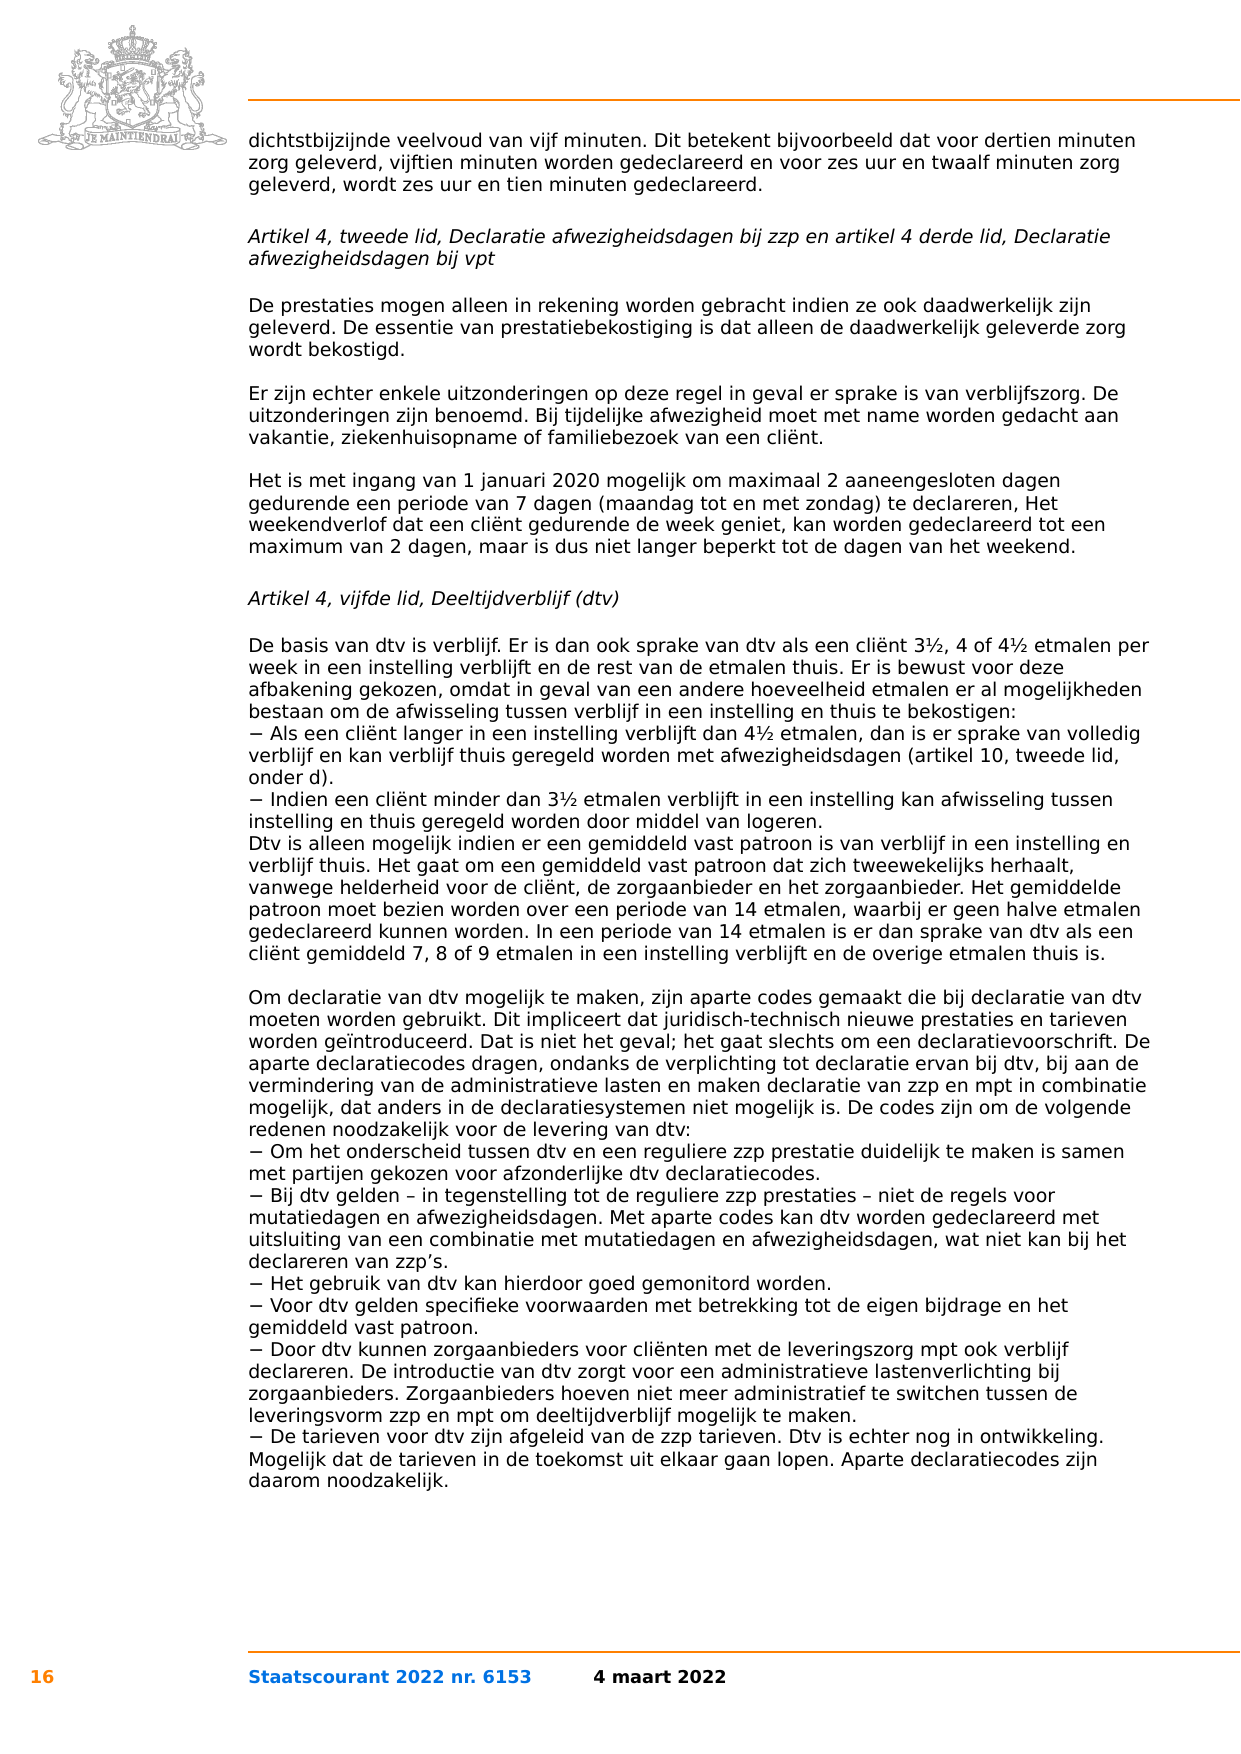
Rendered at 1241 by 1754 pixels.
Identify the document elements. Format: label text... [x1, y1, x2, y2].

text Dtv is alleen mogelijk indien er een gemiddeld vast patroon is van verblijf in een instelling en verblijf thuis. Het gaat om een gemiddeld vast patroon dat zich tweewekelijks herhaalt, vanwege helderheid voor de cliënt, de zorgaanbieder en het zorgaanbieder. Het gemiddelde patroon moet bezien worden over een periode van 14 etmalen, waarbij er geen halve etmalen gedeclareerd kunnen worden. In een periode van 14 etmalen is er dan sprake van dtv als een cliënt gemiddeld 7, 8 of 9 etmalen in een instelling verblijft en de overige etmalen thuis is. [248, 833, 1163, 965]
text Het is met ingang van 1 januari 2020 mogelijk om maximaal 2 aaneengesloten dagen gedurende een periode van 7 dagen (maandag tot en met zondag) te declareren, Het weekendverlof dat een cliënt gedurende de week geniet, kan worden gedeclareerd tot een maximum van 2 dagen, maar is dus niet langer beperkt tot de dagen van het weekend. [248, 470, 1163, 558]
text − Als een cliënt langer in een instelling verblijft dan 4½ etmalen, dan is er sprake van volledig verblijf en kan verblijf thuis geregeld worden met afwezigheidsdagen (artikel 10, tweede lid, onder d). [248, 723, 1163, 789]
text − Het gebruik van dtv kan hierdoor goed gemonitord worden. [248, 1273, 1163, 1294]
text − Voor dtv gelden specifieke voorwaarden met betrekking tot de eigen bijdrage en het gemiddeld vast patroon. [248, 1294, 1163, 1338]
text − Bij dtv gelden – in tegenstelling tot de reguliere zzp prestaties – niet de regels voor mutatiedagen en afwezigheidsdagen. Met aparte codes kan dtv worden gedeclareerd met uitsluiting van een combinatie met mutatiedagen en afwezigheidsdagen, wat niet kan bij het declareren van zzp’s. [248, 1185, 1163, 1273]
text − Door dtv kunnen zorgaanbieders voor cliënten met de leveringszorg mpt ook verblijf declareren. De introductie van dtv zorgt voor een administratieve lastenverlichting bij zorgaanbieders. Zorgaanbieders hoeven niet meer administratief te switchen tussen de leveringsvorm zzp en mpt om deeltijdverblijf mogelijk te maken. [248, 1338, 1163, 1426]
text De basis van dtv is verblijf. Er is dan ook sprake van dtv als een cliënt 3½, 4 of 4½ etmalen per week in een instelling verblijft en de rest van de etmalen thuis. Er is bewust voor deze afbakening gekozen, omdat in geval van een andere hoeveelheid etmalen er al mogelijkheden bestaan om de afwisseling tussen verblijf in een instelling en thuis te bekostigen: [248, 635, 1163, 723]
text − Om het onderscheid tussen dtv en een reguliere zzp prestatie duidelijk te maken is samen met partijen gekozen voor afzonderlijke dtv declaratiecodes. [248, 1141, 1163, 1185]
subtitle Artikel 4, vijfde lid, Deeltijdverblijf (dtv) [248, 588, 1163, 610]
text − Indien een cliënt minder dan 3½ etmalen verblijft in een instelling kan afwisseling tussen instelling en thuis geregeld worden door middel van logeren. [248, 789, 1163, 833]
text dichtstbijzijnde veelvoud van vijf minuten. Dit betekent bijvoorbeeld dat voor dertien minuten zorg geleverd, vijftien minuten worden gedeclareerd en voor zes uur en twaalf minuten zorg geleverd, wordt zes uur en tien minuten gedeclareerd. [248, 130, 1163, 196]
text − De tarieven voor dtv zijn afgeleid van de zzp tarieven. Dtv is echter nog in ontwikkeling. Mogelijk dat de tarieven in de toekomst uit elkaar gaan lopen. Aparte declaratiecodes zijn daarom noodzakelijk. [248, 1426, 1163, 1492]
text De prestaties mogen alleen in rekening worden gebracht indien ze ook daadwerkelijk zijn geleverd. De essentie van prestatiebekostiging is dat alleen de daadwerkelijk geleverde zorg wordt bekostigd. [248, 295, 1163, 361]
picture [38, 25, 227, 150]
text Er zijn echter enkele uitzonderingen op deze regel in geval er sprake is van verblijfszorg. De uitzonderingen zijn benoemd. Bij tijdelijke afwezigheid moet met name worden gedacht aan vakantie, ziekenhuisopname of familiebezoek van een cliënt. [248, 383, 1163, 448]
text Om declaratie van dtv mogelijk te maken, zijn aparte codes gemaakt die bij declaratie van dtv moeten worden gebruikt. Dit impliceert dat juridisch-technisch nieuwe prestaties en tarieven worden geïntroduceerd. Dat is niet het geval; het gaat slechts om een declaratievoorschrift. De aparte declaratiecodes dragen, ondanks de verplichting tot declaratie ervan bij dtv, bij aan de vermindering van de administratieve lasten en maken declaratie van zzp en mpt in combinatie mogelijk, dat anders in de declaratiesystemen niet mogelijk is. De codes zijn om de volgende redenen noodzakelijk voor de levering van dtv: [248, 987, 1163, 1141]
subtitle Artikel 4, tweede lid, Declaratie afwezigheidsdagen bij zzp en artikel 4 derde lid, Declaratie afwezigheidsdagen bij vpt [248, 226, 1163, 270]
